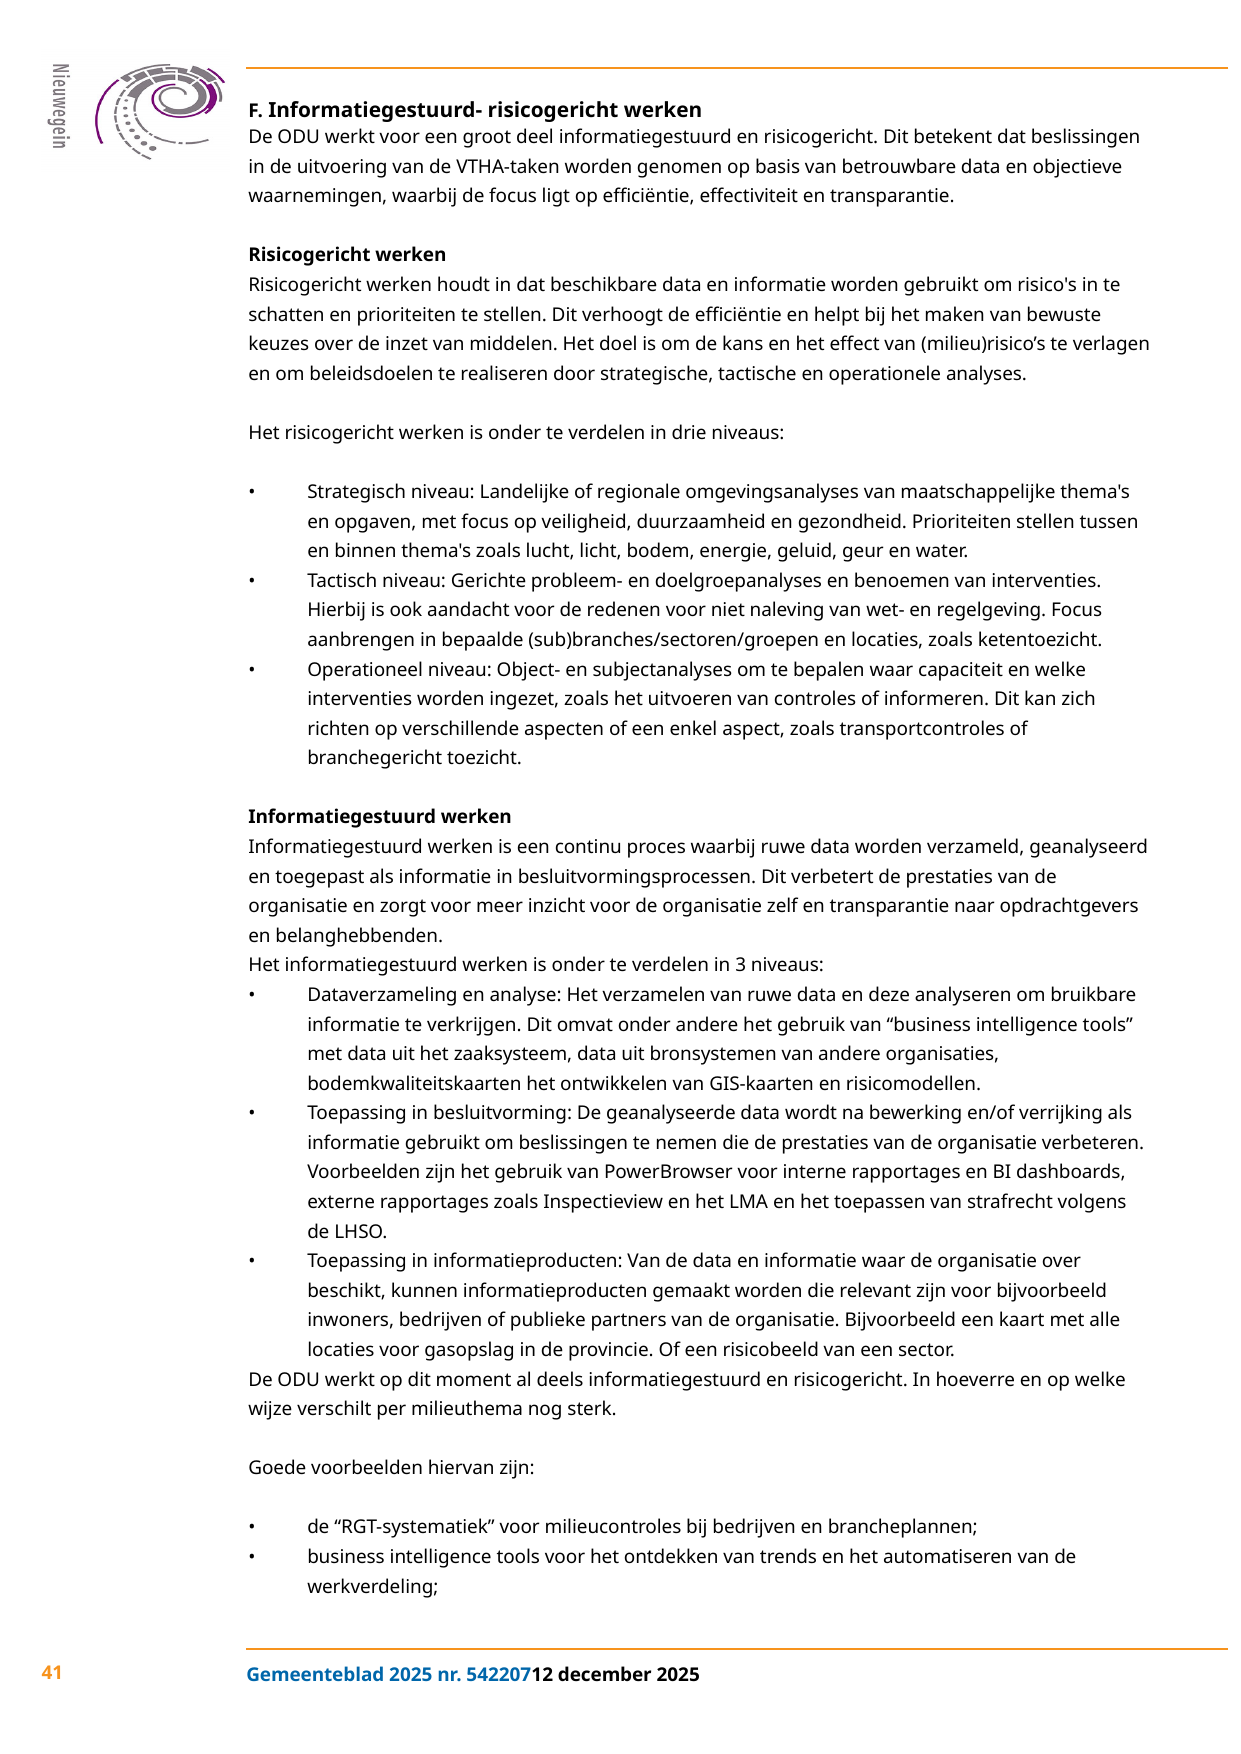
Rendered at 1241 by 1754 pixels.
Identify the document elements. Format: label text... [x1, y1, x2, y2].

list Toepassing in besluitvorming: De geanalyseerde data wordt na bewerking en/of verrijking als informatie gebruikt om beslissingen te nemen die de prestaties van de organisatie verbeteren. Voorbeelden zijn het gebruik van PowerBrowser voor interne rapportages en BI dashboards, externe rapportages zoals Inspectieview en het LMA en het toepassen van strafrecht volgens de LHSO. [248, 1099, 1152, 1244]
text F. Informatiegestuurd- risicogericht werken [248, 95, 1152, 123]
list Dataverzameling en analyse: Het verzamelen van ruwe data en deze analyseren om bruikbare informatie te verkrijgen. Dit omvat onder andere het gebruik van “business intelligence tools” met data uit het zaaksysteem, data uit bronsystemen van andere organisaties, bodemkwaliteitskaarten het ontwikkelen van GIS-kaarten en risicomodellen. [248, 981, 1152, 1096]
text Informatiegestuurd werken [248, 804, 1152, 829]
text Informatiegestuurd werken is een continu proces waarbij ruwe data worden verzameld, geanalyseerd en toegepast als informatie in besluitvormingsprocessen. Dit verbetert de prestaties van de organisatie en zorgt voor meer inzicht voor de organisatie zelf en transparantie naar opdrachtgevers en belanghebbenden. [248, 833, 1152, 948]
text Risicogericht werken houdt in dat beschikbare data en informatie worden gebruikt om risico's in te schatten en prioriteiten te stellen. Dit verhoogt de efficiëntie en helpt bij het maken van bewuste keuzes over de inzet van middelen. Het doel is om de kans en het effect van (milieu)risico’s te verlagen en om beleidsdoelen te realiseren door strategische, tactische en operationele analyses. [248, 271, 1152, 386]
text De ODU werkt voor een groot deel informatiegestuurd en risicogericht. Dit betekent dat beslissingen in de uitvoering van de VTHA-taken worden genomen op basis van betrouwbare data en objectieve waarnemingen, waarbij de focus ligt op efficiëntie, effectiviteit en transparantie. [248, 123, 1152, 208]
list de “RGT-systematiek” voor milieucontroles bij bedrijven en brancheplannen; [248, 1514, 1152, 1539]
list Strategisch niveau: Landelijke of regionale omgevingsanalyses van maatschappelijke thema's en opgaven, met focus op veiligheid, duurzaamheid en gezondheid. Prioriteiten stellen tussen en binnen thema's zoals lucht, licht, bodem, energie, geluid, geur en water. [248, 478, 1152, 563]
list business intelligence tools voor het ontdekken van trends en het automatiseren van de werkverdeling; [248, 1543, 1152, 1599]
picture [41, 47, 231, 172]
list Operationeel niveau: Object- en subjectanalyses om te bepalen waar capaciteit en welke interventies worden ingezet, zoals het uitvoeren van controles of informeren. Dit kan zich richten op verschillende aspecten of een enkel aspect, zoals transportcontroles of branchegericht toezicht. [248, 656, 1152, 770]
text De ODU werkt op dit moment al deels informatiegestuurd en risicogericht. In hoeverre en op welke wijze verschilt per milieuthema nog sterk. [248, 1366, 1152, 1421]
text Risicogericht werken [248, 242, 1152, 267]
text Het risicogericht werken is onder te verdelen in drie niveaus: [248, 419, 1152, 445]
list Toepassing in informatieproducten: Van de data en informatie waar de organisatie over beschikt, kunnen informatieproducten gemaakt worden die relevant zijn voor bijvoorbeeld inwoners, bedrijven of publieke partners van de organisatie. Bijvoorbeeld een kaart met alle locaties voor gasopslag in de provincie. Of een risicobeeld van een sector. [248, 1247, 1152, 1362]
text Goede voorbeelden hiervan zijn: [248, 1454, 1152, 1480]
list Tactisch niveau: Gerichte probleem- en doelgroepanalyses en benoemen van interventies. Hierbij is ook aandacht voor de redenen voor niet naleving van wet- en regelgeving. Focus aanbrengen in bepaalde (sub)branches/sectoren/groepen en locaties, zoals ketentoezicht. [248, 567, 1152, 652]
text Het informatiegestuurd werken is onder te verdelen in 3 niveaus: [248, 952, 1152, 977]
